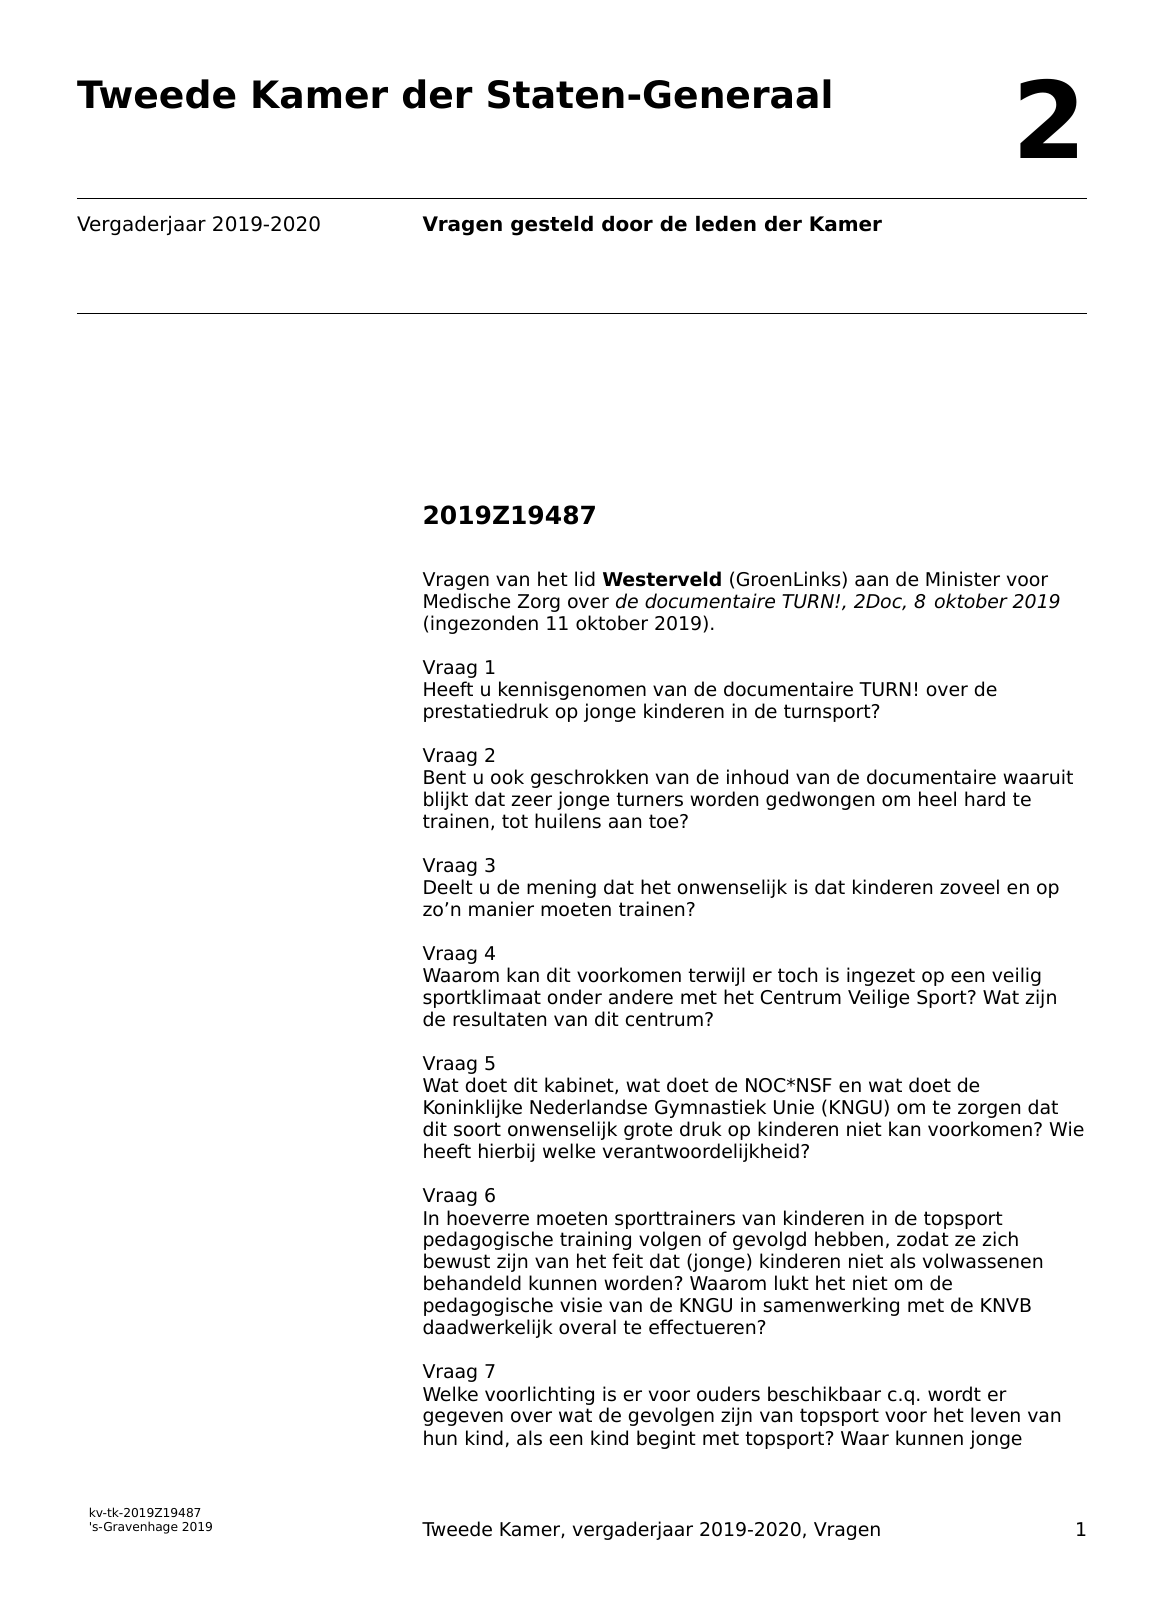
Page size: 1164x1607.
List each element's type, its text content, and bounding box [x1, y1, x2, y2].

text Vraag 4 [422, 943, 1087, 965]
text Heeft u kennisgenomen van de documentaire TURN! over de prestatiedruk op jonge kinderen in de turnsport? [422, 679, 1087, 723]
table_header Tweede Kamer der Staten-Generaal [77, 59, 886, 198]
text Wat doet dit kabinet, wat doet de NOC*NSF en wat doet de Koninklijke Nederlandse Gymnastiek Unie (KNGU) om te zorgen dat dit soort onwenselijk grote druk op kinderen niet kan voorkomen? Wie heeft hierbij welke verantwoordelijkheid? [422, 1075, 1087, 1163]
text Vragen van het lid Westerveld (GroenLinks) aan de Minister voor Medische Zorg over de documentaire TURN!, 2Doc, 8 oktober 2019 (ingezonden 11 oktober 2019). [422, 569, 1087, 635]
text 's-Gravenhage 2019 [88, 1520, 323, 1534]
text In hoeverre moeten sporttrainers van kinderen in de topsport pedagogische training volgen of gevolgd hebben, zodat ze zich bewust zijn van het feit dat (jonge) kinderen niet als volwassenen behandeld kunnen worden? Waarom lukt het niet om de pedagogische visie van de KNGU in samenwerking met de KNVB daadwerkelijk overal te effectueren? [422, 1207, 1087, 1339]
text Bent u ook geschrokken van de inhoud van de documentaire waaruit blijkt dat zeer jonge turners worden gedwongen om heel hard te trainen, tot huilens aan toe? [422, 767, 1087, 833]
text Waarom kan dit voorkomen terwijl er toch is ingezet op een veilig sportklimaat onder andere met het Centrum Veilige Sport? Wat zijn de resultaten van dit centrum? [422, 965, 1087, 1031]
text Welke voorlichting is er voor ouders beschikbaar c.q. wordt er gegeven over wat de gevolgen zijn van topsport voor het leven van hun kind, als een kind begint met topsport? Waar kunnen jonge [422, 1383, 1087, 1449]
text Vraag 6 [422, 1185, 1087, 1207]
table_cell Vergaderjaar 2019-2020 [77, 199, 422, 313]
text 2019Z19487 [422, 501, 1087, 531]
text Vraag 3 [422, 855, 1087, 877]
text Vraag 1 [422, 657, 1087, 679]
text Vraag 7 [422, 1361, 1087, 1383]
table_cell Vragen gesteld door de leden der Kamer [422, 199, 1087, 313]
text Vraag 5 [422, 1053, 1087, 1075]
text Deelt u de mening dat het onwenselijk is dat kinderen zoveel en op zo’n manier moeten trainen? [422, 877, 1087, 921]
table_header 2 [886, 59, 1087, 198]
text kv-tk-2019Z19487 [88, 1506, 323, 1520]
text Vraag 2 [422, 745, 1087, 767]
